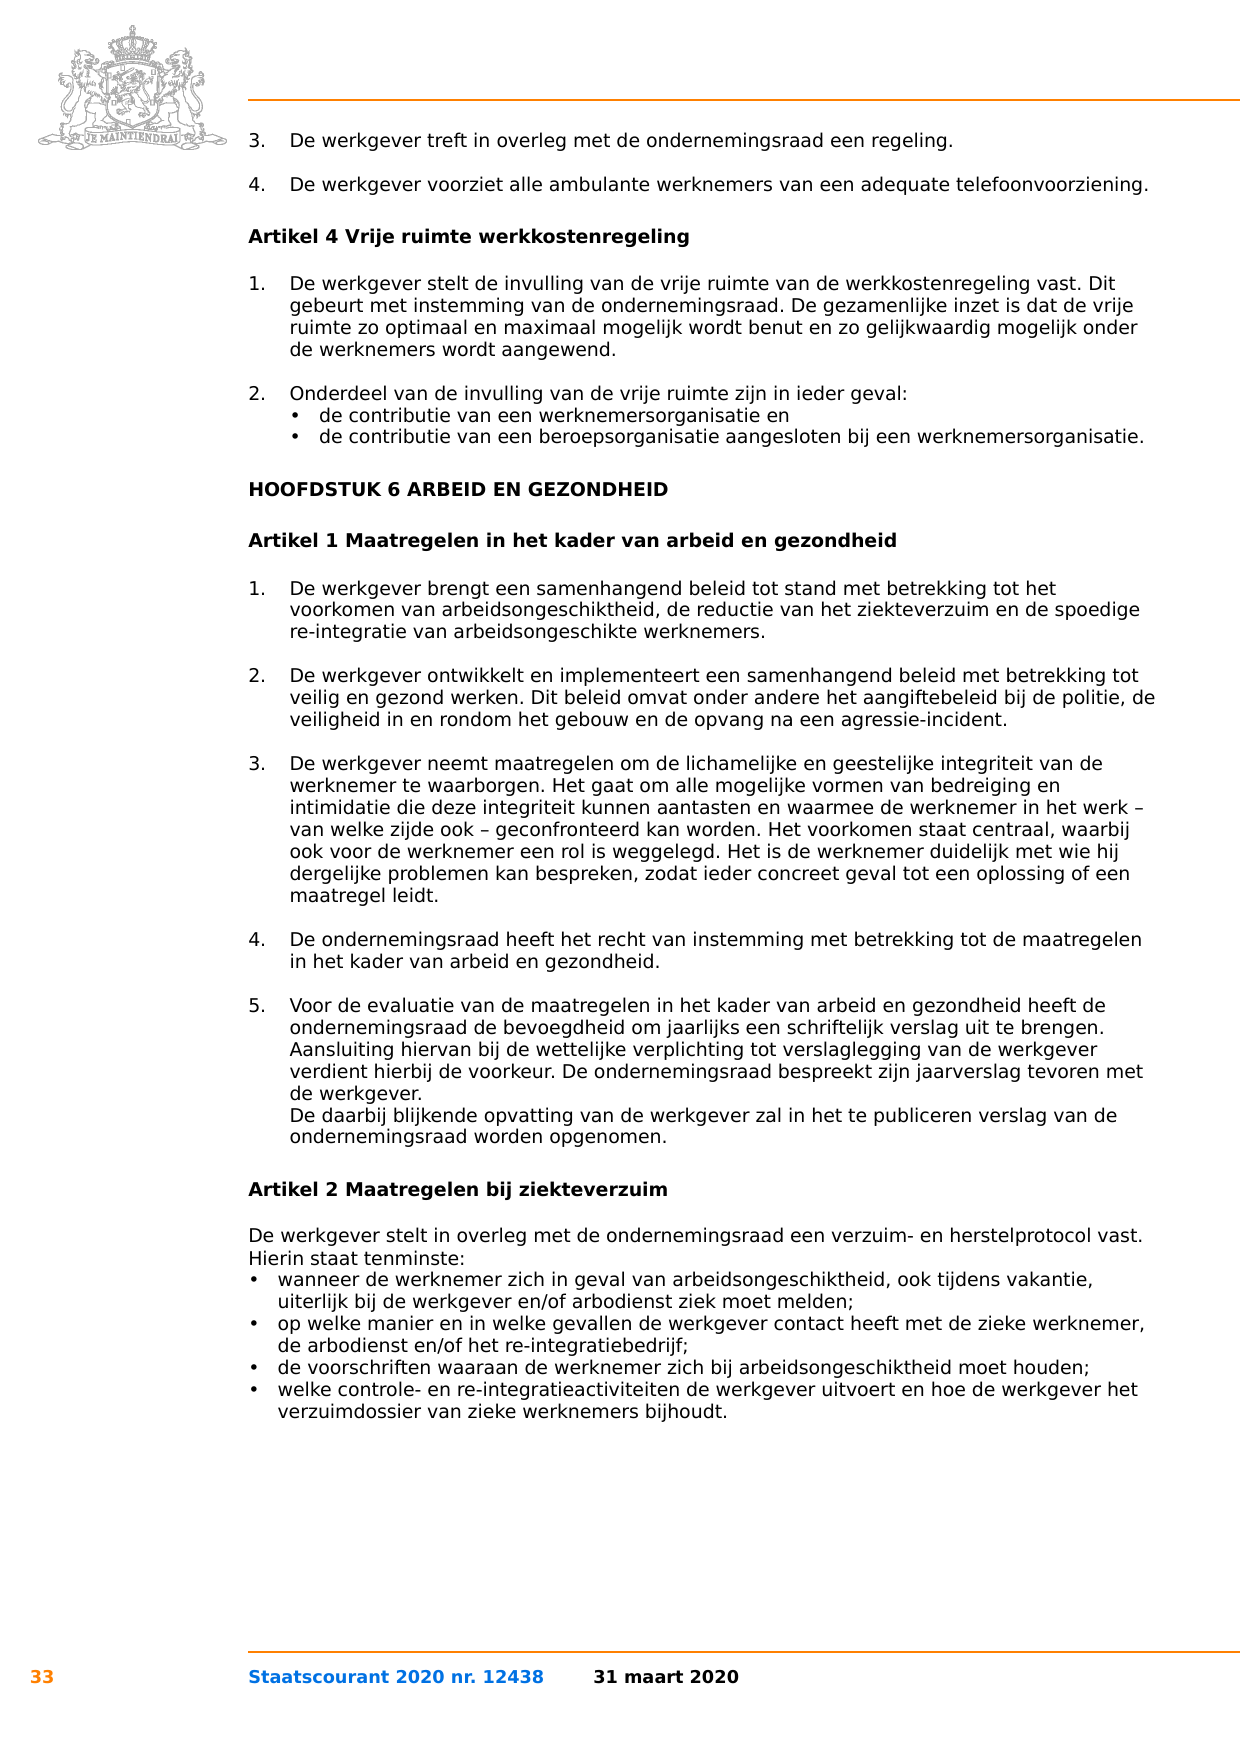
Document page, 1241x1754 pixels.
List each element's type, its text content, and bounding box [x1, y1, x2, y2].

subtitle Artikel 4 Vrije ruimte werkkostenregeling [248, 226, 1163, 248]
text • welke controle- en re-integratieactiviteiten de werkgever uitvoert en hoe de werkgever het verzuimdossier van zieke werknemers bijhoudt. [248, 1379, 1163, 1423]
text • de contributie van een beroepsorganisatie aangesloten bij een werknemersorganisatie. [289, 426, 1163, 448]
text De daarbij blijkende opvatting van de werkgever zal in het te publiceren verslag van de ondernemingsraad worden opgenomen. [289, 1104, 1163, 1148]
subtitle Artikel 2 Maatregelen bij ziekteverzuim [248, 1178, 1163, 1200]
text • de voorschriften waaraan de werknemer zich bij arbeidsongeschiktheid moet houden; [248, 1357, 1163, 1379]
text 1. De werkgever brengt een samenhangend beleid tot stand met betrekking tot het voorkomen van arbeidsongeschiktheid, de reductie van het ziekteverzuim en de spoedige re-integratie van arbeidsongeschikte werknemers. [248, 577, 1163, 643]
text 2. De werkgever ontwikkelt en implementeert een samenhangend beleid met betrekking tot veilig en gezond werken. Dit beleid omvat onder andere het aangiftebeleid bij de politie, de veiligheid in en rondom het gebouw en de opvang na een agressie-incident. [248, 665, 1163, 731]
text • de contributie van een werknemersorganisatie en [289, 404, 1163, 426]
text 4. De werkgever voorziet alle ambulante werknemers van een adequate telefoonvoorziening. [248, 174, 1163, 196]
text • wanneer de werknemer zich in geval van arbeidsongeschiktheid, ook tijdens vakantie, uiterlijk bij de werkgever en/of arbodienst ziek moet melden; [248, 1269, 1163, 1313]
text • op welke manier en in welke gevallen de werkgever contact heeft met de zieke werknemer, de arbodienst en/of het re-integratiebedrijf; [248, 1313, 1163, 1357]
text 4. De ondernemingsraad heeft het recht van instemming met betrekking tot de maatregelen in het kader van arbeid en gezondheid. [248, 929, 1163, 973]
text 3. De werkgever treft in overleg met de ondernemingsraad een regeling. [248, 130, 1163, 152]
subtitle HOOFDSTUK 6 ARBEID EN GEZONDHEID [248, 478, 1163, 500]
text 1. De werkgever stelt de invulling van de vrije ruimte van de werkkostenregeling vast. Dit gebeurt met instemming van de ondernemingsraad. De gezamenlijke inzet is dat de vrije ruimte zo optimaal en maximaal mogelijk wordt benut en zo gelijkwaardig mogelijk onder de werknemers wordt aangewend. [248, 273, 1163, 361]
text De werkgever stelt in overleg met de ondernemingsraad een verzuim- en herstelprotocol vast. Hierin staat tenminste: [248, 1225, 1163, 1269]
subtitle Artikel 1 Maatregelen in het kader van arbeid en gezondheid [248, 530, 1163, 552]
text 5. Voor de evaluatie van de maatregelen in het kader van arbeid en gezondheid heeft de ondernemingsraad de bevoegdheid om jaarlijks een schriftelijk verslag uit te brengen. Aansluiting hiervan bij de wettelijke verplichting tot verslaglegging van de werkgever verdient hierbij de voorkeur. De ondernemingsraad bespreekt zijn jaarverslag tevoren met de werkgever. [248, 994, 1163, 1104]
picture [38, 25, 227, 150]
text 3. De werkgever neemt maatregelen om de lichamelijke en geestelijke integriteit van de werknemer te waarborgen. Het gaat om alle mogelijke vormen van bedreiging en intimidatie die deze integriteit kunnen aantasten en waarmee de werknemer in het werk – van welke zijde ook – geconfronteerd kan worden. Het voorkomen staat centraal, waarbij ook voor de werknemer een rol is weggelegd. Het is de werknemer duidelijk met wie hij dergelijke problemen kan bespreken, zodat ieder concreet geval tot een oplossing of een maatregel leidt. [248, 753, 1163, 907]
text 2. Onderdeel van de invulling van de vrije ruimte zijn in ieder geval: [248, 382, 1163, 404]
